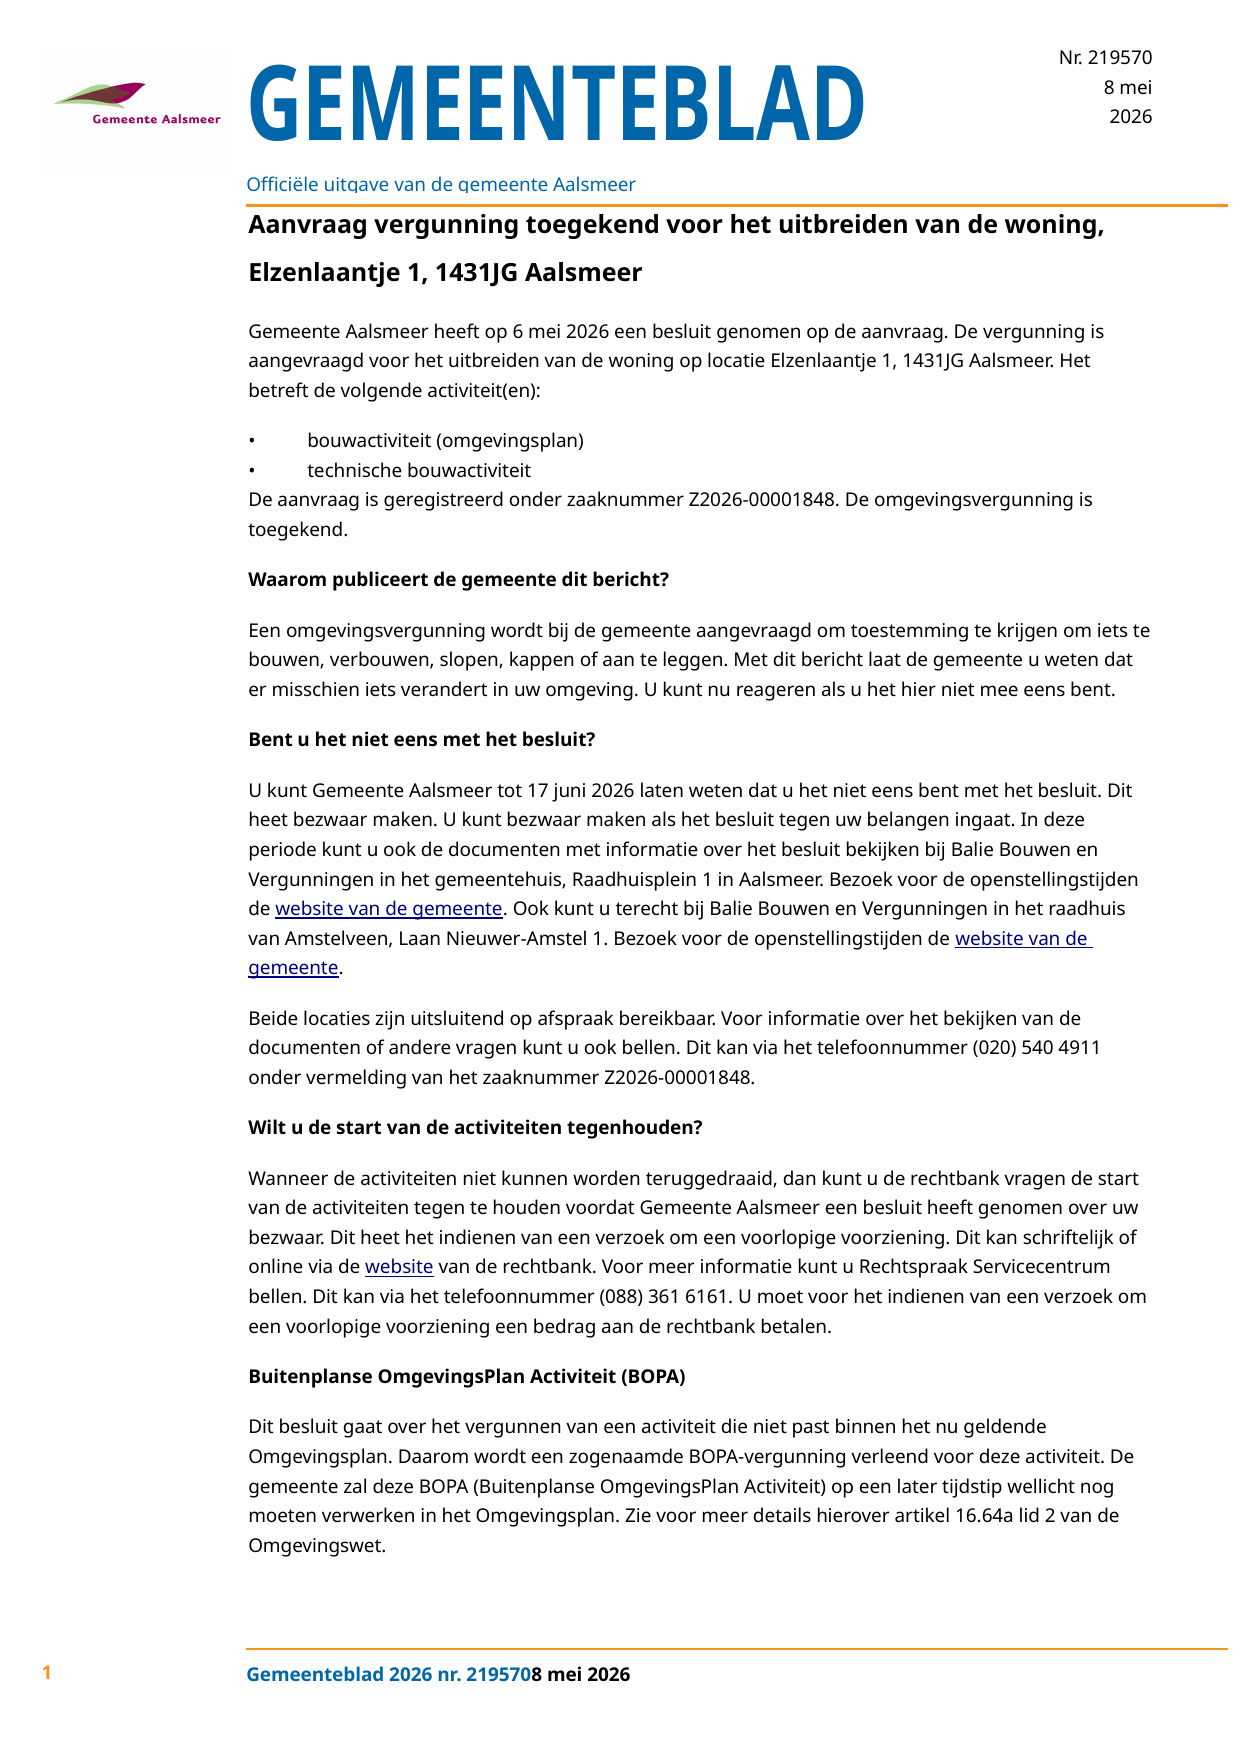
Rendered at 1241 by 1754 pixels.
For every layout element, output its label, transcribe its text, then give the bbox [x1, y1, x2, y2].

text Een omgevingsvergunning wordt bij de gemeente aangevraagd om toestemming te krijgen om iets te bouwen, verbouwen, slopen, kappen of aan te leggen. Met dit bericht laat de gemeente u weten dat er misschien iets verandert in uw omgeving. U kunt nu reageren als u het hier niet mee eens bent. [248, 617, 1152, 702]
text De aanvraag is geregistreerd onder zaaknummer Z2026-00001848. De omgevingsvergunning is toegekend. [248, 487, 1152, 542]
text Bent u het niet eens met het besluit? [248, 727, 1152, 752]
text Aanvraag vergunning toegekend voor het uitbreiden van de woning, Elzenlaantje 1, 1431JG Aalsmeer [248, 207, 1152, 288]
text Wilt u de start van de activiteiten tegenhouden? [248, 1114, 1152, 1140]
list bouwactiviteit (omgevingsplan) [248, 427, 1152, 453]
text Beide locaties zijn uitsluitend op afspraak bereikbaar. Voor informatie over het bekijken van de documenten of andere vragen kunt u ook bellen. Dit kan via het telefoonnummer (020) 540 4911 onder vermelding van het zaaknummer Z2026-00001848. [248, 1005, 1152, 1090]
text Wanneer de activiteiten niet kunnen worden teruggedraaid, dan kunt u de rechtbank vragen de start van de activiteiten tegen te houden voordat Gemeente Aalsmeer een besluit heeft genomen over uw bezwaar. Dit heet het indienen van een verzoek om een voorlopige voorziening. Dit kan schriftelijk of online via de website van de rechtbank. Voor meer informatie kunt u Rechtspraak Servicecentrum bellen. Dit kan via het telefoonnummer (088) 361 6161. U moet voor het indienen van een verzoek om een voorlopige voorziening een bedrag aan de rechtbank betalen. [248, 1165, 1152, 1339]
picture [41, 47, 231, 172]
list technische bouwactiviteit [248, 457, 1152, 483]
text Dit besluit gaat over het vergunnen van een activiteit die niet past binnen het nu geldende Omgevingsplan. Daarom wordt een zogenaamde BOPA-vergunning verleend voor deze activiteit. De gemeente zal deze BOPA (Buitenplanse OmgevingsPlan Activiteit) op een later tijdstip wellicht nog moeten verwerken in het Omgevingsplan. Zie voor meer details hierover artikel 16.64a lid 2 van de Omgevingswet. [248, 1414, 1152, 1558]
text Buitenplanse OmgevingsPlan Activiteit (BOPA) [248, 1363, 1152, 1389]
text Gemeente Aalsmeer heeft op 6 mei 2026 een besluit genomen op de aanvraag. De vergunning is aangevraagd voor het uitbreiden van de woning op locatie Elzenlaantje 1, 1431JG Aalsmeer. Het betreft de volgende activiteit(en): [248, 318, 1152, 403]
text Waarom publiceert de gemeente dit bericht? [248, 567, 1152, 592]
text U kunt Gemeente Aalsmeer tot 17 juni 2026 laten weten dat u het niet eens bent met het besluit. Dit heet bezwaar maken. U kunt bezwaar maken als het besluit tegen uw belangen ingaat. In deze periode kunt u ook de documenten met informatie over het besluit bekijken bij Balie Bouwen en Vergunningen in het gemeentehuis, Raadhuisplein 1 in Aalsmeer. Bezoek voor de openstellingstijden de website van de gemeente. Ook kunt u terecht bij Balie Bouwen en Vergunningen in het raadhuis van Amstelveen, Laan Nieuwer-Amstel 1. Bezoek voor de openstellingstijden de website van de gemeente. [248, 777, 1152, 980]
